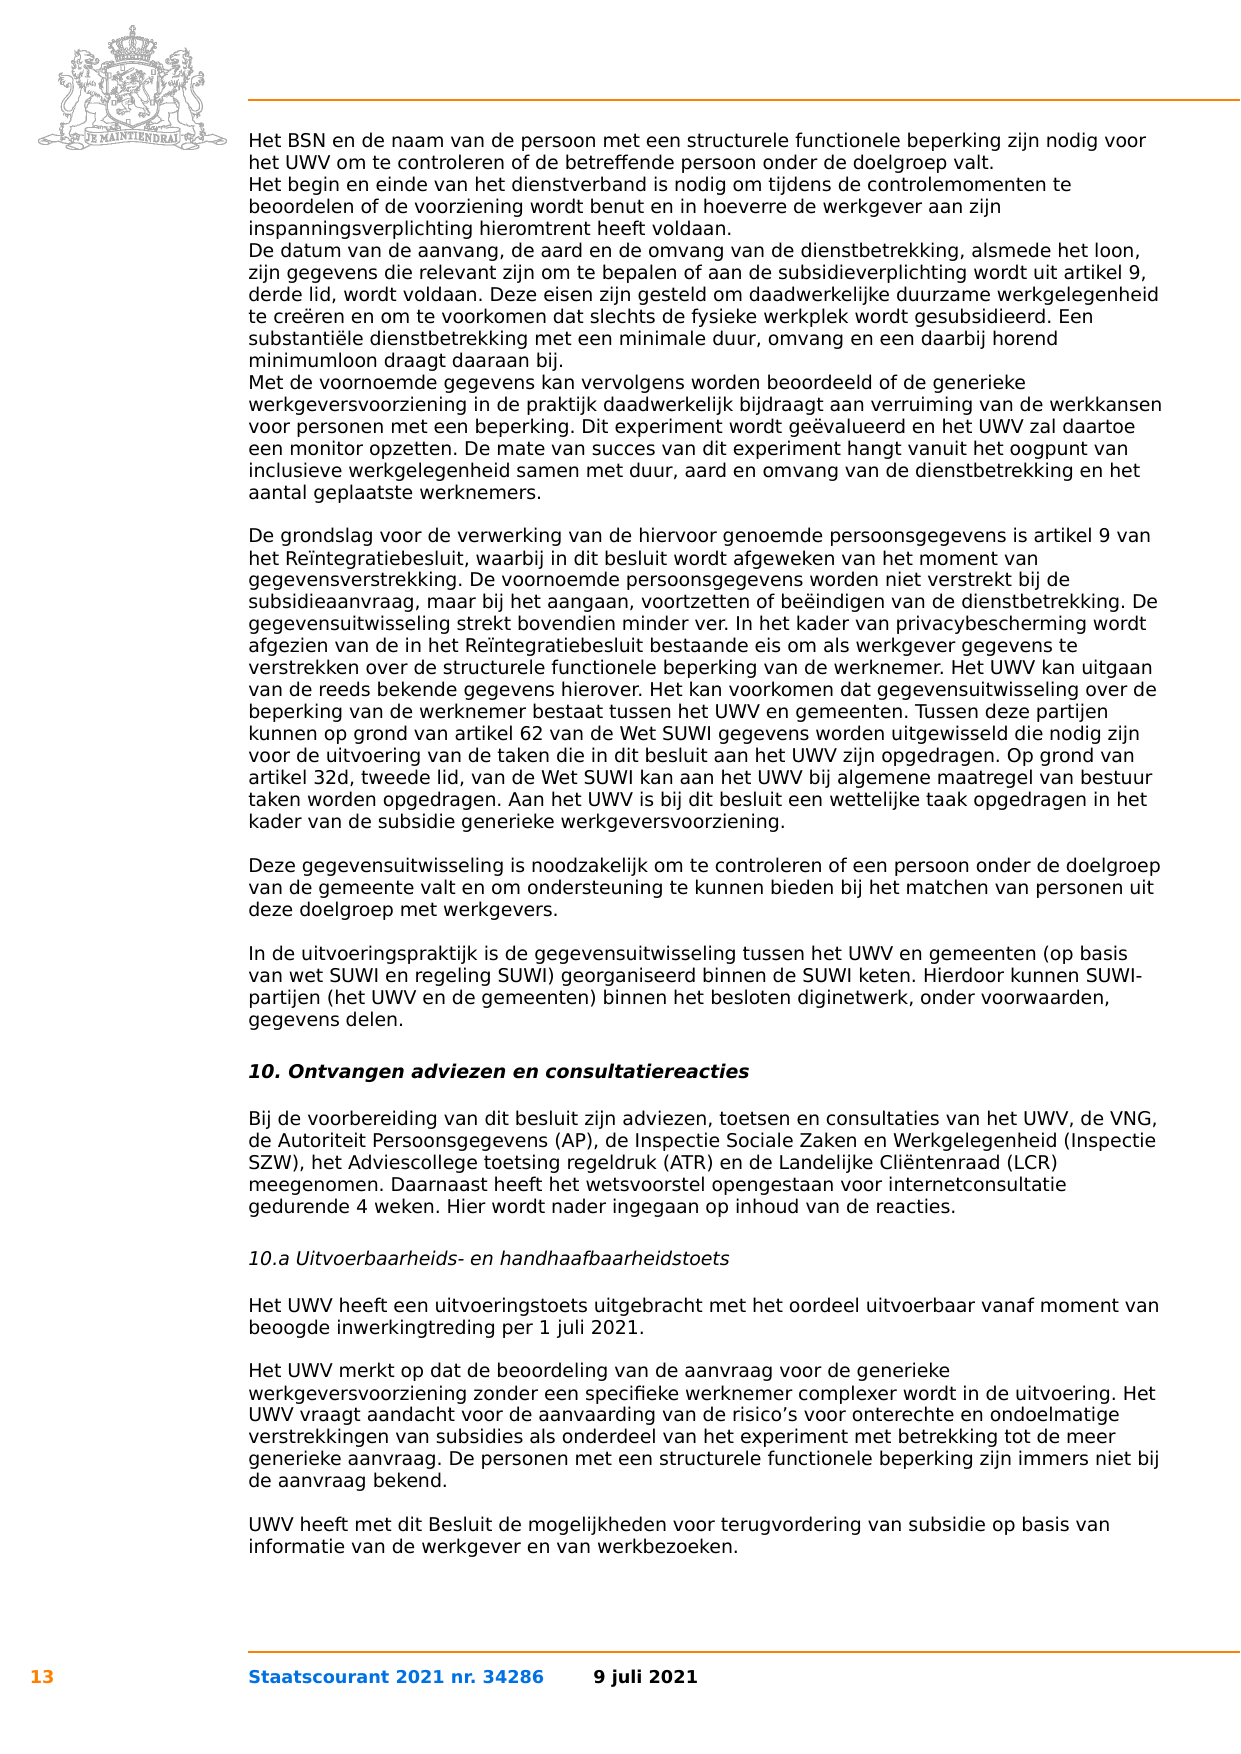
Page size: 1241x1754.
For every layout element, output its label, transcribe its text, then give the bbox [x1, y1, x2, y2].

text Het begin en einde van het dienstverband is nodig om tijdens de controlemomenten te beoordelen of de voorziening wordt benut en in hoeverre de werkgever aan zijn inspanningsverplichting hieromtrent heeft voldaan. [248, 174, 1163, 240]
subtitle 10. Ontvangen adviezen en consultatiereacties [248, 1061, 1163, 1083]
text Het UWV merkt op dat de beoordeling van de aanvraag voor de generieke werkgeversvoorziening zonder een specifieke werknemer complexer wordt in de uitvoering. Het UWV vraagt aandacht voor de aanvaarding van de risico’s voor onterechte en ondoelmatige verstrekkingen van subsidies als onderdeel van het experiment met betrekking tot de meer generieke aanvraag. De personen met een structurele functionele beperking zijn immers niet bij de aanvraag bekend. [248, 1360, 1163, 1492]
text Met de voornoemde gegevens kan vervolgens worden beoordeeld of de generieke werkgeversvoorziening in de praktijk daadwerkelijk bijdraagt aan verruiming van de werkkansen voor personen met een beperking. Dit experiment wordt geëvalueerd en het UWV zal daartoe een monitor opzetten. De mate van succes van dit experiment hangt vanuit het oogpunt van inclusieve werkgelegenheid samen met duur, aard en omvang van de dienstbetrekking en het aantal geplaatste werknemers. [248, 372, 1163, 503]
subtitle 10.a Uitvoerbaarheids- en handhaafbaarheidstoets [248, 1248, 1163, 1269]
text Het BSN en de naam van de persoon met een structurele functionele beperking zijn nodig voor het UWV om te controleren of de betreffende persoon onder de doelgroep valt. [248, 130, 1163, 174]
text In de uitvoeringspraktijk is de gegevensuitwisseling tussen het UWV en gemeenten (op basis van wet SUWI en regeling SUWI) georganiseerd binnen de SUWI keten. Hierdoor kunnen SUWI-partijen (het UWV en de gemeenten) binnen het besloten diginetwerk, onder voorwaarden, gegevens delen. [248, 943, 1163, 1031]
picture [38, 25, 227, 150]
text De grondslag voor de verwerking van de hiervoor genoemde persoonsgegevens is artikel 9 van het Reïntegratiebesluit, waarbij in dit besluit wordt afgeweken van het moment van gegevensverstrekking. De voornoemde persoonsgegevens worden niet verstrekt bij de subsidieaanvraag, maar bij het aangaan, voortzetten of beëindigen van de dienstbetrekking. De gegevensuitwisseling strekt bovendien minder ver. In het kader van privacybescherming wordt afgezien van de in het Reïntegratiebesluit bestaande eis om als werkgever gegevens te verstrekken over de structurele functionele beperking van de werknemer. Het UWV kan uitgaan van de reeds bekende gegevens hierover. Het kan voorkomen dat gegevensuitwisseling over de beperking van de werknemer bestaat tussen het UWV en gemeenten. Tussen deze partijen kunnen op grond van artikel 62 van de Wet SUWI gegevens worden uitgewisseld die nodig zijn voor de uitvoering van de taken die in dit besluit aan het UWV zijn opgedragen. Op grond van artikel 32d, tweede lid, van de Wet SUWI kan aan het UWV bij algemene maatregel van bestuur taken worden opgedragen. Aan het UWV is bij dit besluit een wettelijke taak opgedragen in het kader van de subsidie generieke werkgeversvoorziening. [248, 525, 1163, 833]
text Deze gegevensuitwisseling is noodzakelijk om te controleren of een persoon onder de doelgroep van de gemeente valt en om ondersteuning te kunnen bieden bij het matchen van personen uit deze doelgroep met werkgevers. [248, 855, 1163, 921]
text UWV heeft met dit Besluit de mogelijkheden voor terugvordering van subsidie op basis van informatie van de werkgever en van werkbezoeken. [248, 1514, 1163, 1558]
text Het UWV heeft een uitvoeringstoets uitgebracht met het oordeel uitvoerbaar vanaf moment van beoogde inwerkingtreding per 1 juli 2021. [248, 1294, 1163, 1338]
text De datum van de aanvang, de aard en de omvang van de dienstbetrekking, alsmede het loon, zijn gegevens die relevant zijn om te bepalen of aan de subsidieverplichting wordt uit artikel 9, derde lid, wordt voldaan. Deze eisen zijn gesteld om daadwerkelijke duurzame werkgelegenheid te creëren en om te voorkomen dat slechts de fysieke werkplek wordt gesubsidieerd. Een substantiële dienstbetrekking met een minimale duur, omvang en een daarbij horend minimumloon draagt daaraan bij. [248, 240, 1163, 372]
text Bij de voorbereiding van dit besluit zijn adviezen, toetsen en consultaties van het UWV, de VNG, de Autoriteit Persoonsgegevens (AP), de Inspectie Sociale Zaken en Werkgelegenheid (Inspectie SZW), het Adviescollege toetsing regeldruk (ATR) en de Landelijke Cliëntenraad (LCR) meegenomen. Daarnaast heeft het wetsvoorstel opengestaan voor internetconsultatie gedurende 4 weken. Hier wordt nader ingegaan op inhoud van de reacties. [248, 1108, 1163, 1218]
